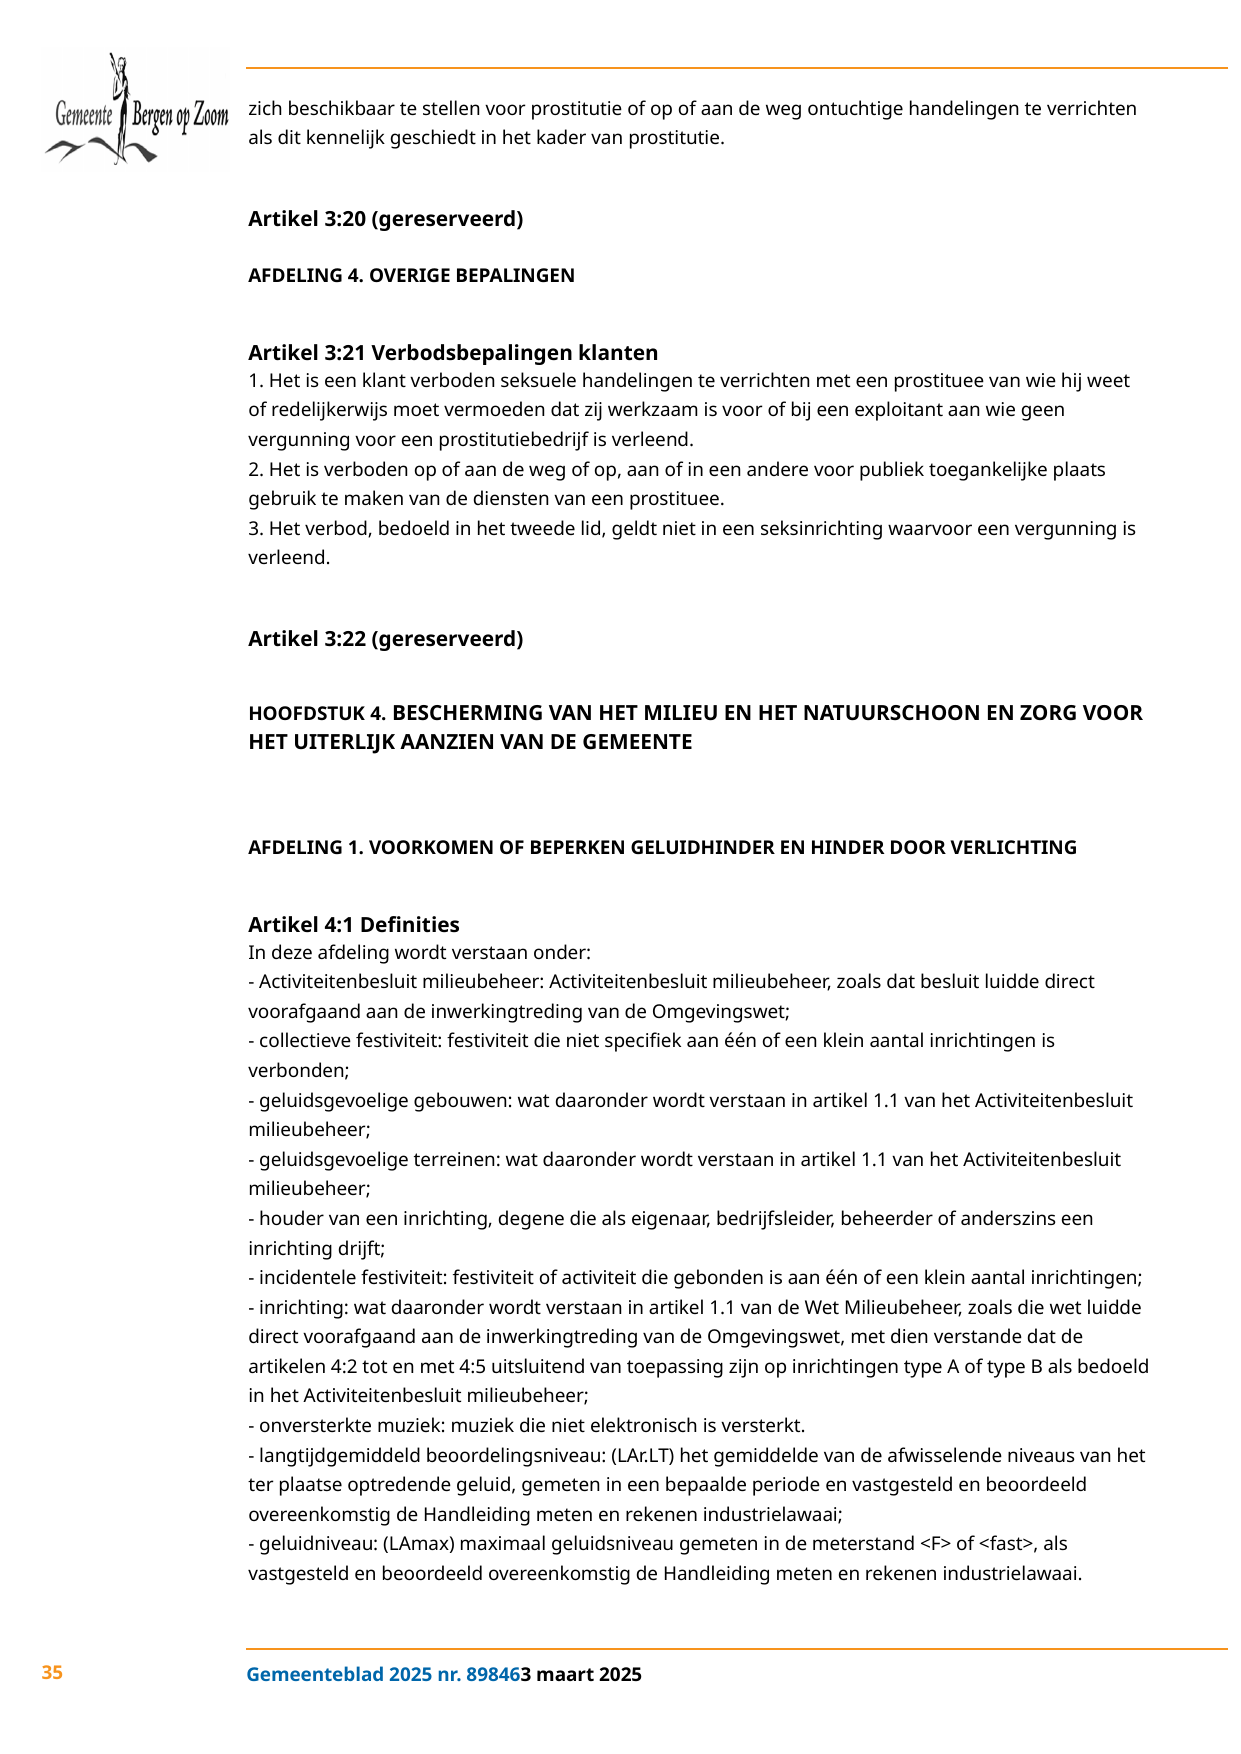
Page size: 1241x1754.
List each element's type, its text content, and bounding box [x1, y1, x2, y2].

text - geluidniveau: (LAmax) maximaal geluidsniveau gemeten in de meterstand <F> of <fast>, als vastgesteld en beoordeeld overeenkomstig de Handleiding meten en rekenen industrielawaai. [248, 1531, 1152, 1586]
text - collectieve festiviteit: festiviteit die niet specifiek aan één of een klein aantal inrichtingen is verbonden; [248, 1028, 1152, 1083]
text In deze afdeling wordt verstaan onder: [248, 939, 1152, 964]
text Artikel 3:22 (gereserveerd) [248, 624, 1152, 653]
text 3. Het verbod, bedoeld in het tweede lid, geldt niet in een seksinrichting waarvoor een vergunning is verleend. [248, 515, 1152, 570]
text HOOFDSTUK 4. BESCHERMING VAN HET MILIEU EN HET NATUURSCHOON EN ZORG VOOR HET UITERLIJK AANZIEN VAN DE GEMEENTE [248, 698, 1152, 755]
text 1. Het is een klant verboden seksuele handelingen te verrichten met een prostituee van wie hij weet of redelijkerwijs moet vermoeden dat zij werkzaam is voor of bij een exploitant aan wie geen vergunning voor een prostitutiebedrijf is verleend. [248, 367, 1152, 452]
text Artikel 3:20 (gereserveerd) [248, 204, 1152, 233]
picture [41, 47, 231, 172]
text - onversterkte muziek: muziek die niet elektronisch is versterkt. [248, 1412, 1152, 1438]
text AFDELING 1. VOORKOMEN OF BEPERKEN GELUIDHINDER EN HINDER DOOR VERLICHTING [248, 834, 1152, 860]
text - geluidsgevoelige terreinen: wat daaronder wordt verstaan in artikel 1.1 van het Activiteitenbesluit milieubeheer; [248, 1146, 1152, 1201]
text - Activiteitenbesluit milieubeheer: Activiteitenbesluit milieubeheer, zoals dat besluit luidde direct voorafgaand aan de inwerkingtreding van de Omgevingswet; [248, 968, 1152, 1024]
text AFDELING 4. OVERIGE BEPALINGEN [248, 262, 1152, 288]
text - houder van een inrichting, degene die als eigenaar, bedrijfsleider, beheerder of anderszins een inrichting drijft; [248, 1205, 1152, 1260]
text 2. Het is verboden op of aan de weg of op, aan of in een andere voor publiek toegankelijke plaats gebruik te maken van de diensten van een prostituee. [248, 456, 1152, 511]
text Artikel 3:21 Verbodsbepalingen klanten [248, 338, 1152, 367]
text - geluidsgevoelige gebouwen: wat daaronder wordt verstaan in artikel 1.1 van het Activiteitenbesluit milieubeheer; [248, 1087, 1152, 1142]
text - incidentele festiviteit: festiviteit of activiteit die gebonden is aan één of een klein aantal inrichtingen; [248, 1264, 1152, 1290]
text Artikel 4:1 Definities [248, 910, 1152, 939]
text - inrichting: wat daaronder wordt verstaan in artikel 1.1 van de Wet Milieubeheer, zoals die wet luidde direct voorafgaand aan de inwerkingtreding van de Omgevingswet, met dien verstande dat de artikelen 4:2 tot en met 4:5 uitsluitend van toepassing zijn op inrichtingen type A of type B als bedoeld in het Activiteitenbesluit milieubeheer; [248, 1294, 1152, 1408]
text zich beschikbaar te stellen voor prostitutie of op of aan de weg ontuchtige handelingen te verrichten als dit kennelijk geschiedt in het kader van prostitutie. [248, 95, 1152, 150]
text - langtijdgemiddeld beoordelingsniveau: (LAr.LT) het gemiddelde van de afwisselende niveaus van het ter plaatse optredende geluid, gemeten in een bepaalde periode en vastgesteld en beoordeeld overeenkomstig de Handleiding meten en rekenen industrielawaai; [248, 1442, 1152, 1527]
